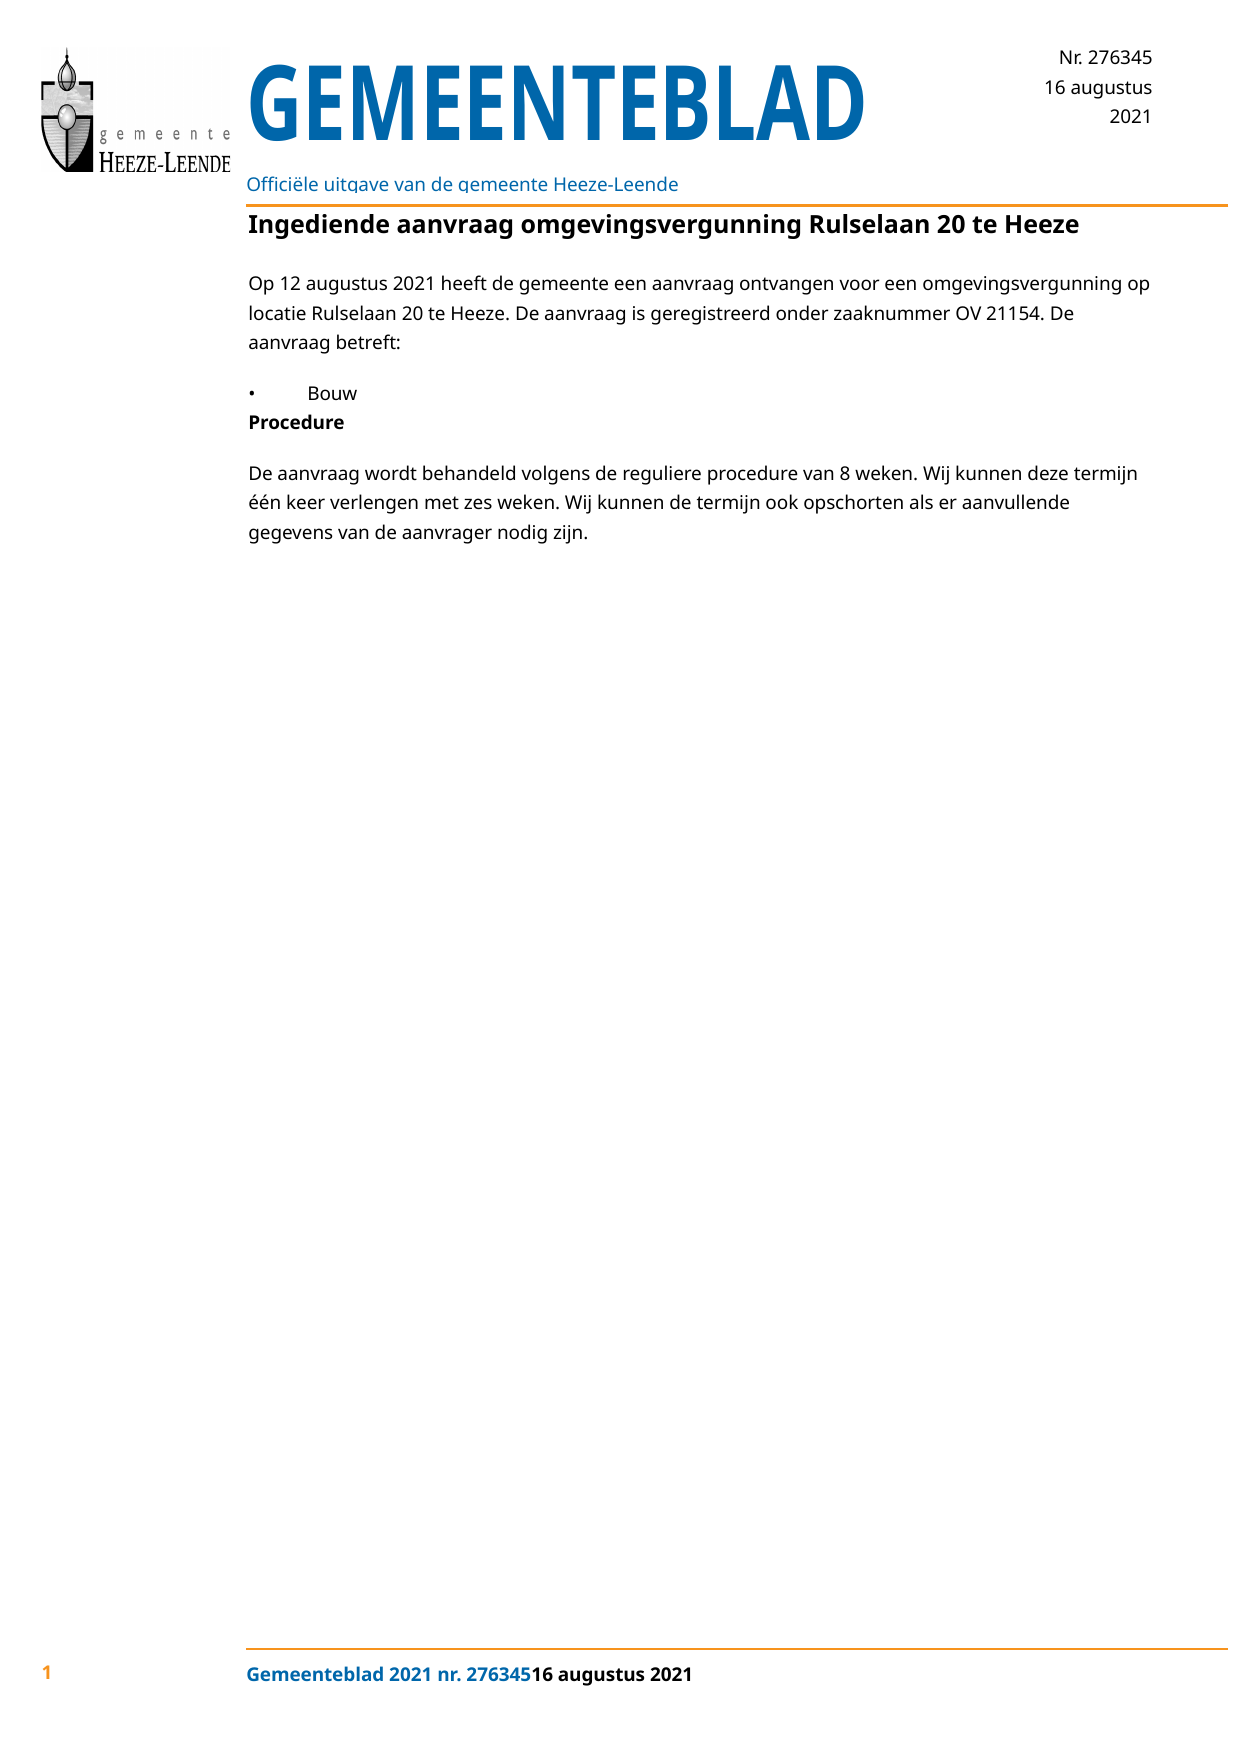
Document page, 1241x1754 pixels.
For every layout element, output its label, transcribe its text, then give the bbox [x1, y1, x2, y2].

text Procedure [248, 409, 1152, 435]
list Bouw [248, 380, 1152, 406]
text Op 12 augustus 2021 heeft de gemeente een aanvraag ontvangen voor een omgevingsvergunning op locatie Rulselaan 20 te Heeze. De aanvraag is geregistreerd onder zaaknummer OV 21154. De aanvraag betreft: [248, 270, 1152, 355]
picture [41, 47, 231, 172]
text De aanvraag wordt behandeld volgens de reguliere procedure van 8 weken. Wij kunnen deze termijn één keer verlengen met zes weken. Wij kunnen de termijn ook opschorten als er aanvullende gegevens van de aanvrager nodig zijn. [248, 460, 1152, 545]
text Ingediende aanvraag omgevingsvergunning Rulselaan 20 te Heeze [248, 207, 1152, 241]
